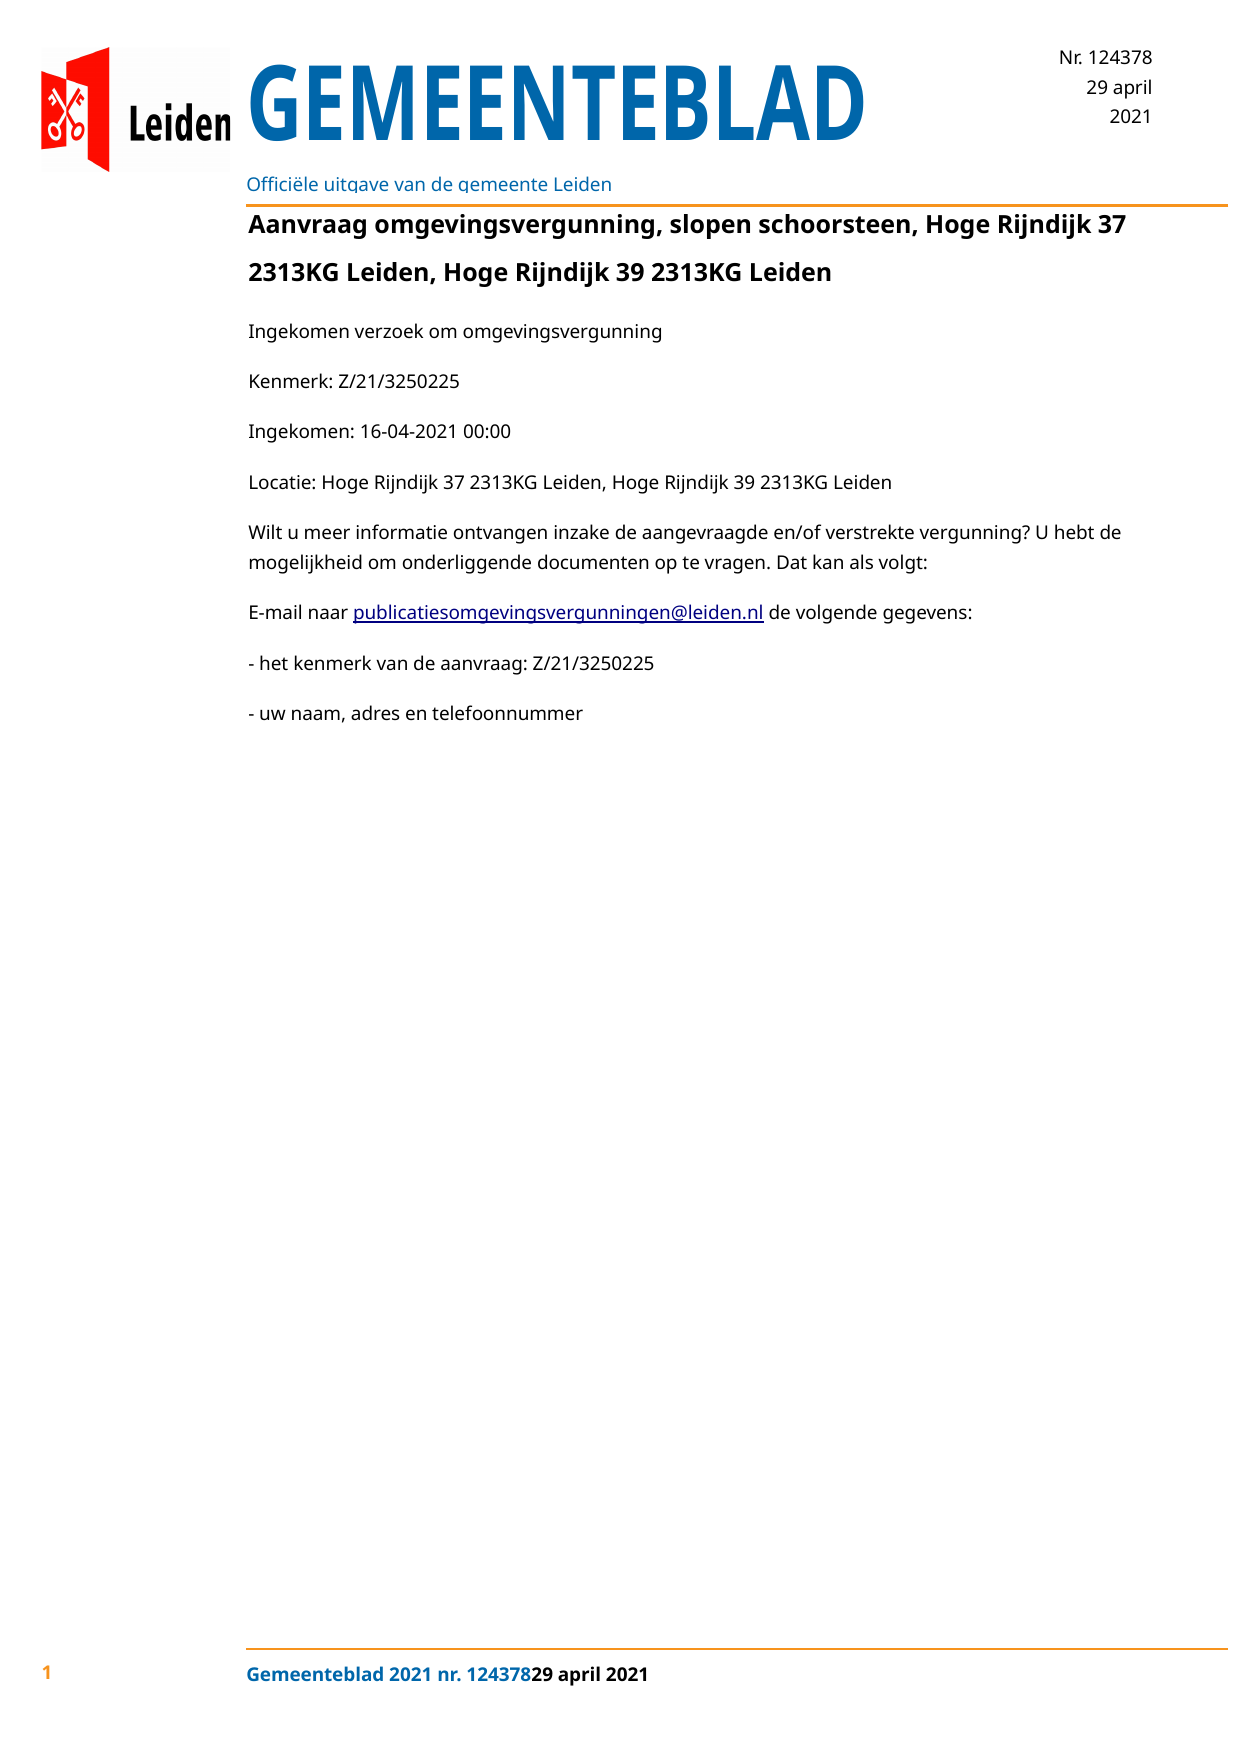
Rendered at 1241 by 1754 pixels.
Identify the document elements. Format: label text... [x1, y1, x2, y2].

text Aanvraag omgevingsvergunning, slopen schoorsteen, Hoge Rijndijk 37 2313KG Leiden, Hoge Rijndijk 39 2313KG Leiden [248, 207, 1152, 288]
picture [41, 47, 231, 172]
text Wilt u meer informatie ontvangen inzake de aangevraagde en/of verstrekte vergunning? U hebt de mogelijkheid om onderliggende documenten op te vragen. Dat kan als volgt: [248, 519, 1152, 575]
text - het kenmerk van de aanvraag: Z/21/3250225 [248, 650, 1152, 676]
text Kenmerk: Z/21/3250225 [248, 368, 1152, 394]
text Locatie: Hoge Rijndijk 37 2313KG Leiden, Hoge Rijndijk 39 2313KG Leiden [248, 469, 1152, 495]
text Ingekomen: 16-04-2021 00:00 [248, 419, 1152, 444]
text Ingekomen verzoek om omgevingsvergunning [248, 318, 1152, 344]
text E-mail naar publicatiesomgevingsvergunningen@leiden.nl de volgende gegevens: [248, 599, 1152, 625]
text - uw naam, adres en telefoonnummer [248, 700, 1152, 726]
